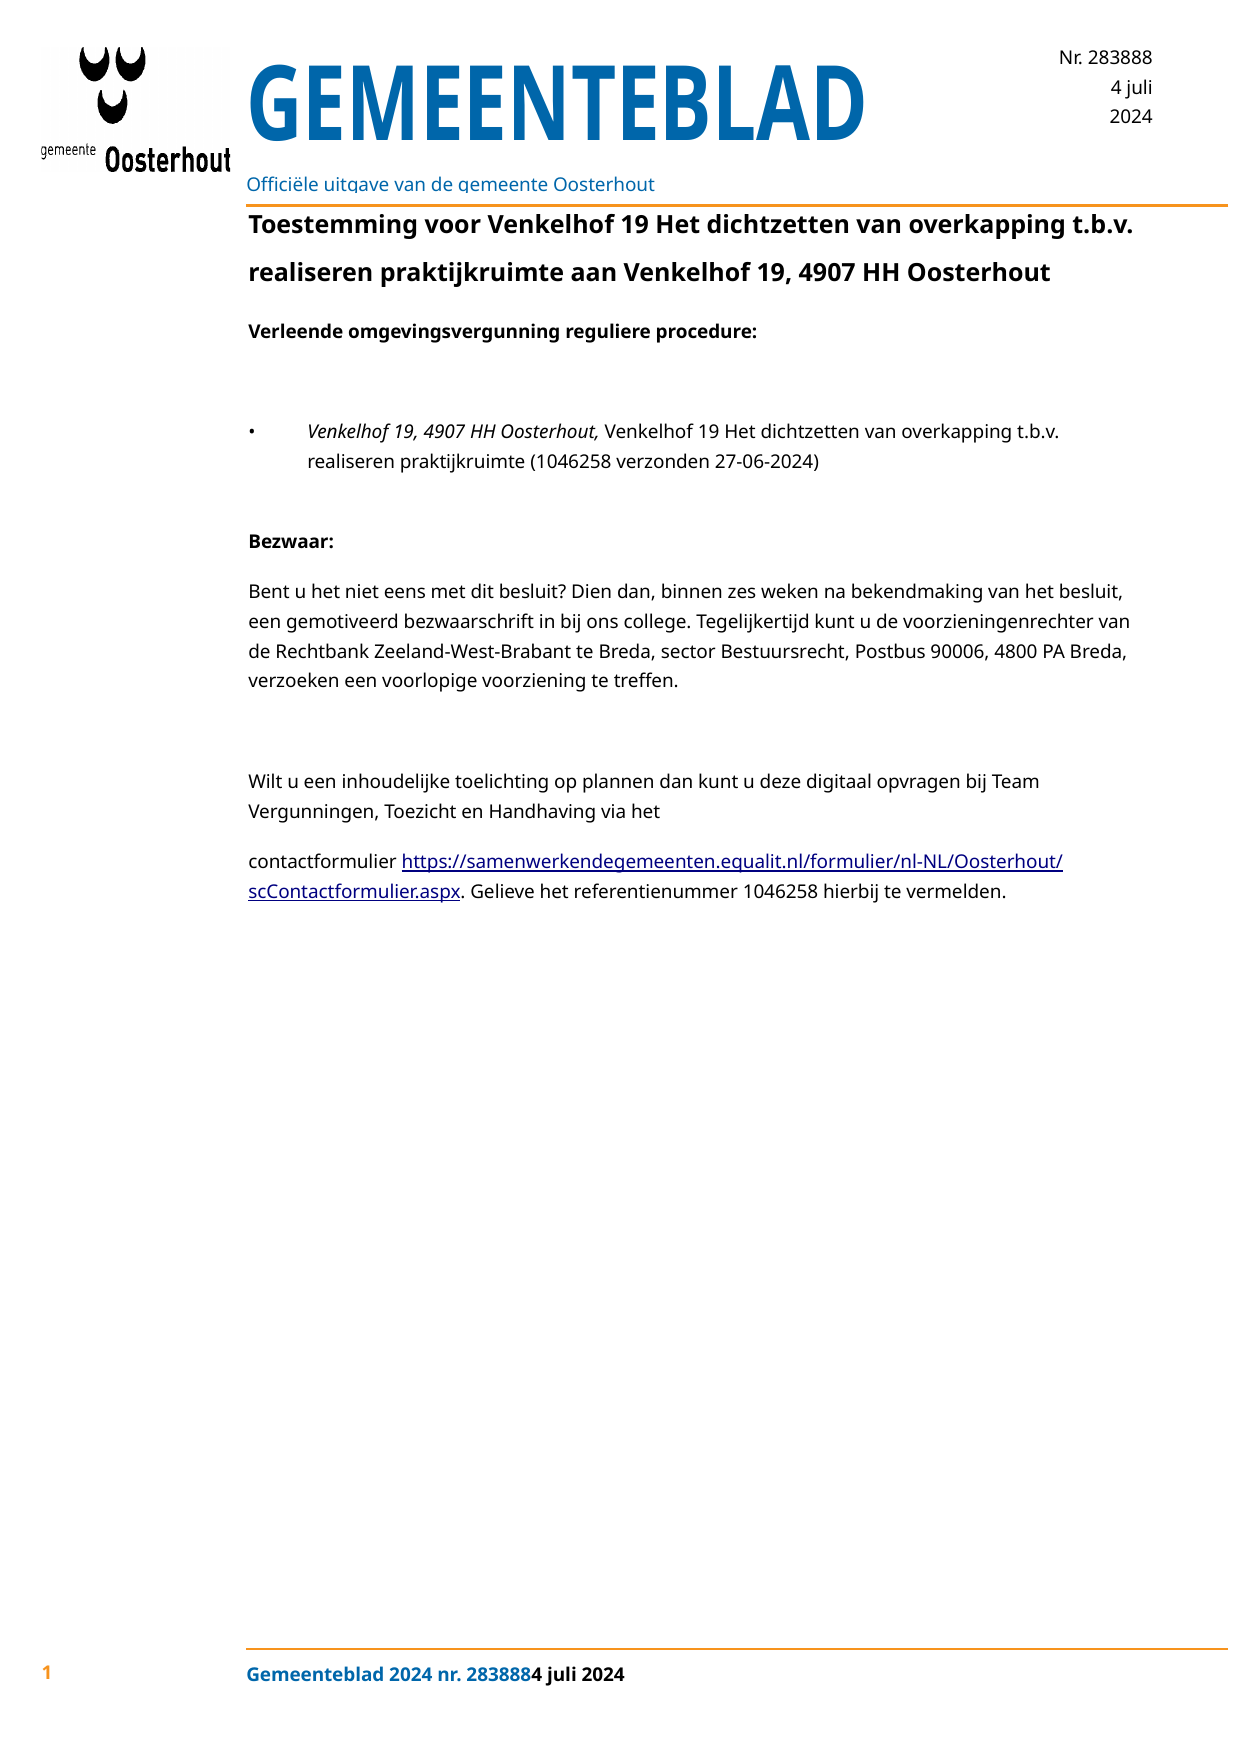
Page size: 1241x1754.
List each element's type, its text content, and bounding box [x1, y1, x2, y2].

text contactformulier https://samenwerkendegemeenten.equalit.nl/formulier/nl-NL/Oosterhout/scContactformulier.aspx. Gelieve het referentienummer 1046258 hierbij te vermelden. [248, 848, 1152, 904]
text Wilt u een inhoudelijke toelichting op plannen dan kunt u deze digitaal opvragen bij Team Vergunningen, Toezicht en Handhaving via het [248, 768, 1152, 824]
text Toestemming voor Venkelhof 19 Het dichtzetten van overkapping t.b.v. realiseren praktijkruimte aan Venkelhof 19, 4907 HH Oosterhout [248, 207, 1152, 288]
text Bent u het niet eens met dit besluit? Dien dan, binnen zes weken na bekendmaking van het besluit, een gemotiveerd bezwaarschrift in bij ons college. Tegelijkertijd kunt u de voorzieningenrechter van de Rechtbank Zeeland-West-Brabant te Breda, sector Bestuursrecht, Postbus 90006, 4800 PA Breda, verzoeken een voorlopige voorziening te treffen. [248, 579, 1152, 693]
picture [41, 47, 231, 172]
text Verleende omgevingsvergunning reguliere procedure: [248, 318, 1152, 344]
list Venkelhof 19, 4907 HH Oosterhout, Venkelhof 19 Het dichtzetten van overkapping t.b.v. realiseren praktijkruimte (1046258 verzonden 27-06-2024) [248, 419, 1152, 474]
text Bezwaar: [248, 528, 1152, 554]
